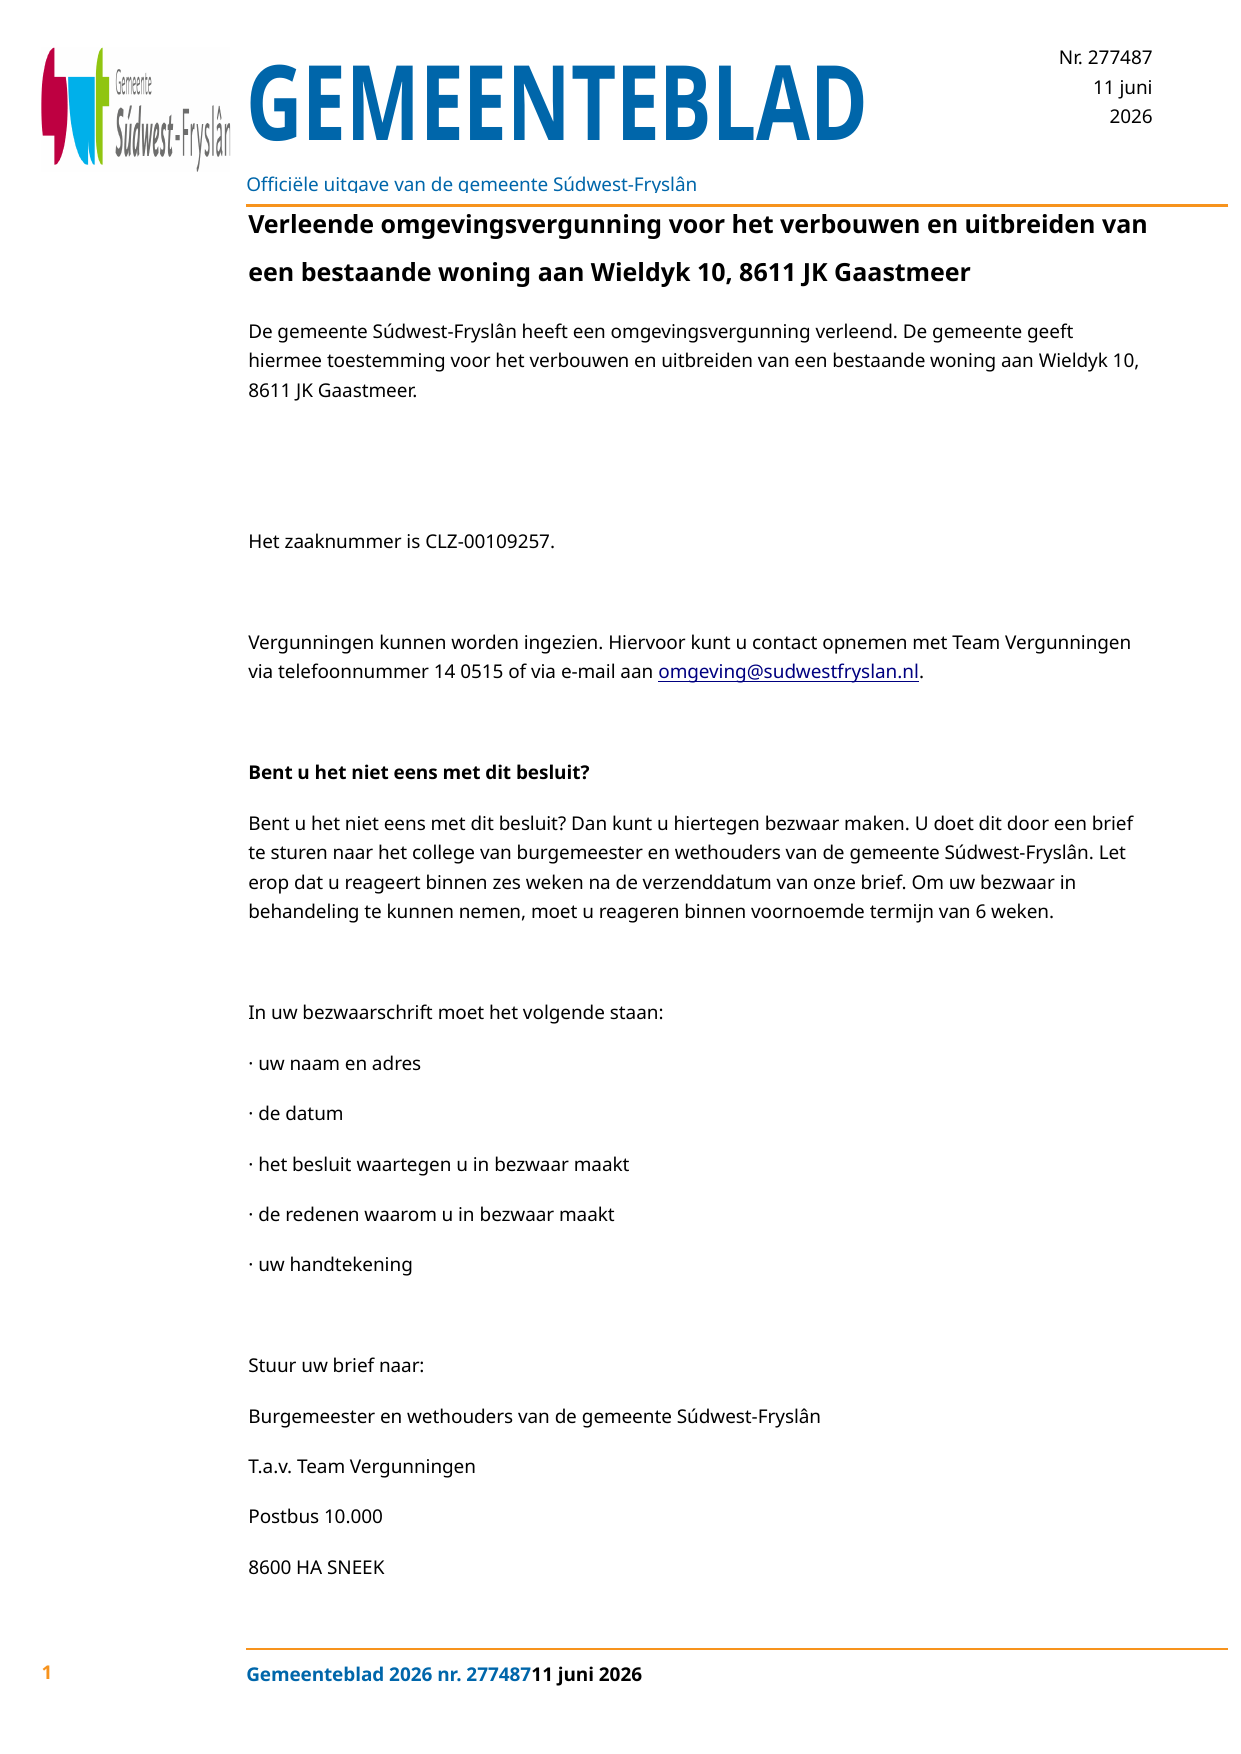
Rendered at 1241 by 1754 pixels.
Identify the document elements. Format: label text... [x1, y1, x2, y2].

text · het besluit waartegen u in bezwaar maakt [248, 1151, 1152, 1177]
text In uw bezwaarschrift moet het volgende staan: [248, 999, 1152, 1025]
text Bent u het niet eens met dit besluit? [248, 759, 1152, 785]
text Bent u het niet eens met dit besluit? Dan kunt u hiertegen bezwaar maken. U doet dit door een brief te sturen naar het college van burgemeester en wethouders van de gemeente Súdwest-Fryslân. Let erop dat u reageert binnen zes weken na de verzenddatum van onze brief. Om uw bezwaar in behandeling te kunnen nemen, moet u reageren binnen voornoemde termijn van 6 weken. [248, 810, 1152, 924]
text Stuur uw brief naar: [248, 1352, 1152, 1378]
text Het zaaknummer is CLZ-00109257. [248, 528, 1152, 554]
text Burgemeester en wethouders van de gemeente Súdwest-Fryslân [248, 1403, 1152, 1429]
text T.a.v. Team Vergunningen [248, 1453, 1152, 1479]
text De gemeente Súdwest-Fryslân heeft een omgevingsvergunning verleend. De gemeente geeft hiermee toestemming voor het verbouwen en uitbreiden van een bestaande woning aan Wieldyk 10, 8611 JK Gaastmeer. [248, 318, 1152, 403]
text · de redenen waarom u in bezwaar maakt [248, 1201, 1152, 1227]
text Vergunningen kunnen worden ingezien. Hiervoor kunt u contact opnemen met Team Vergunningen via telefoonnummer 14 0515 of via e-mail aan omgeving@sudwestfryslan.nl. [248, 629, 1152, 684]
text 8600 HA SNEEK [248, 1554, 1152, 1580]
text · de datum [248, 1100, 1152, 1126]
text · uw handtekening [248, 1252, 1152, 1277]
picture [41, 47, 231, 172]
text Postbus 10.000 [248, 1504, 1152, 1529]
text Verleende omgevingsvergunning voor het verbouwen en uitbreiden van een bestaande woning aan Wieldyk 10, 8611 JK Gaastmeer [248, 207, 1152, 288]
text · uw naam en adres [248, 1050, 1152, 1076]
